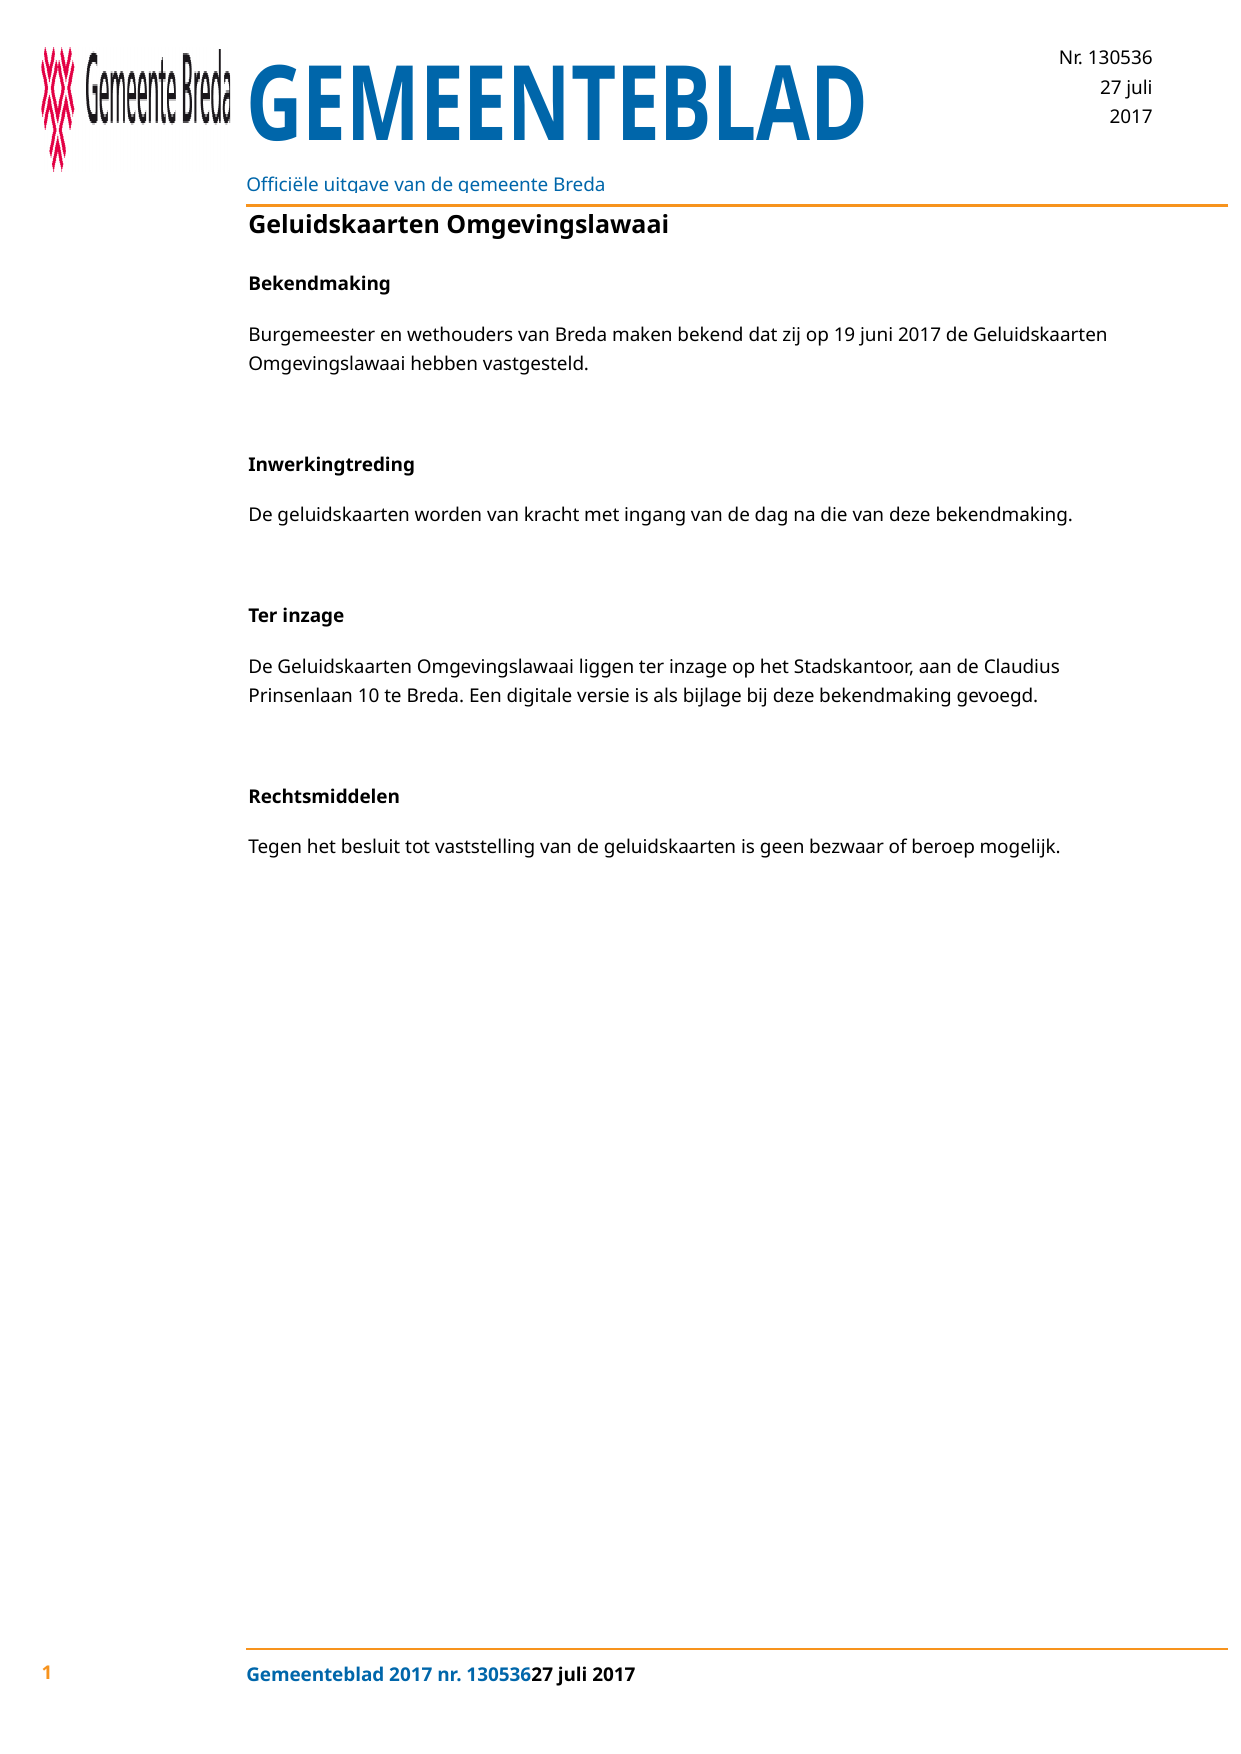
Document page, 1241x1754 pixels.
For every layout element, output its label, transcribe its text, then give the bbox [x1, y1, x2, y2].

text De geluidskaarten worden van kracht met ingang van de dag na die van deze bekendmaking. [248, 502, 1152, 527]
text Tegen het besluit tot vaststelling van de geluidskaarten is geen bezwaar of beroep mogelijk. [248, 834, 1152, 859]
text Ter inzage [248, 602, 1152, 628]
text Rechtsmiddelen [248, 783, 1152, 809]
text Burgemeester en wethouders van Breda maken bekend dat zij op 19 juni 2017 de Geluidskaarten Omgevingslawaai hebben vastgesteld. [248, 321, 1152, 376]
text Inwerkingtreding [248, 451, 1152, 477]
text Bekendmaking [248, 270, 1152, 296]
text De Geluidskaarten Omgevingslawaai liggen ter inzage op het Stadskantoor, aan de Claudius Prinsenlaan 10 te Breda. Een digitale versie is als bijlage bij deze bekendmaking gevoegd. [248, 653, 1152, 708]
picture [41, 47, 231, 172]
text Geluidskaarten Omgevingslawaai [248, 207, 1152, 241]
